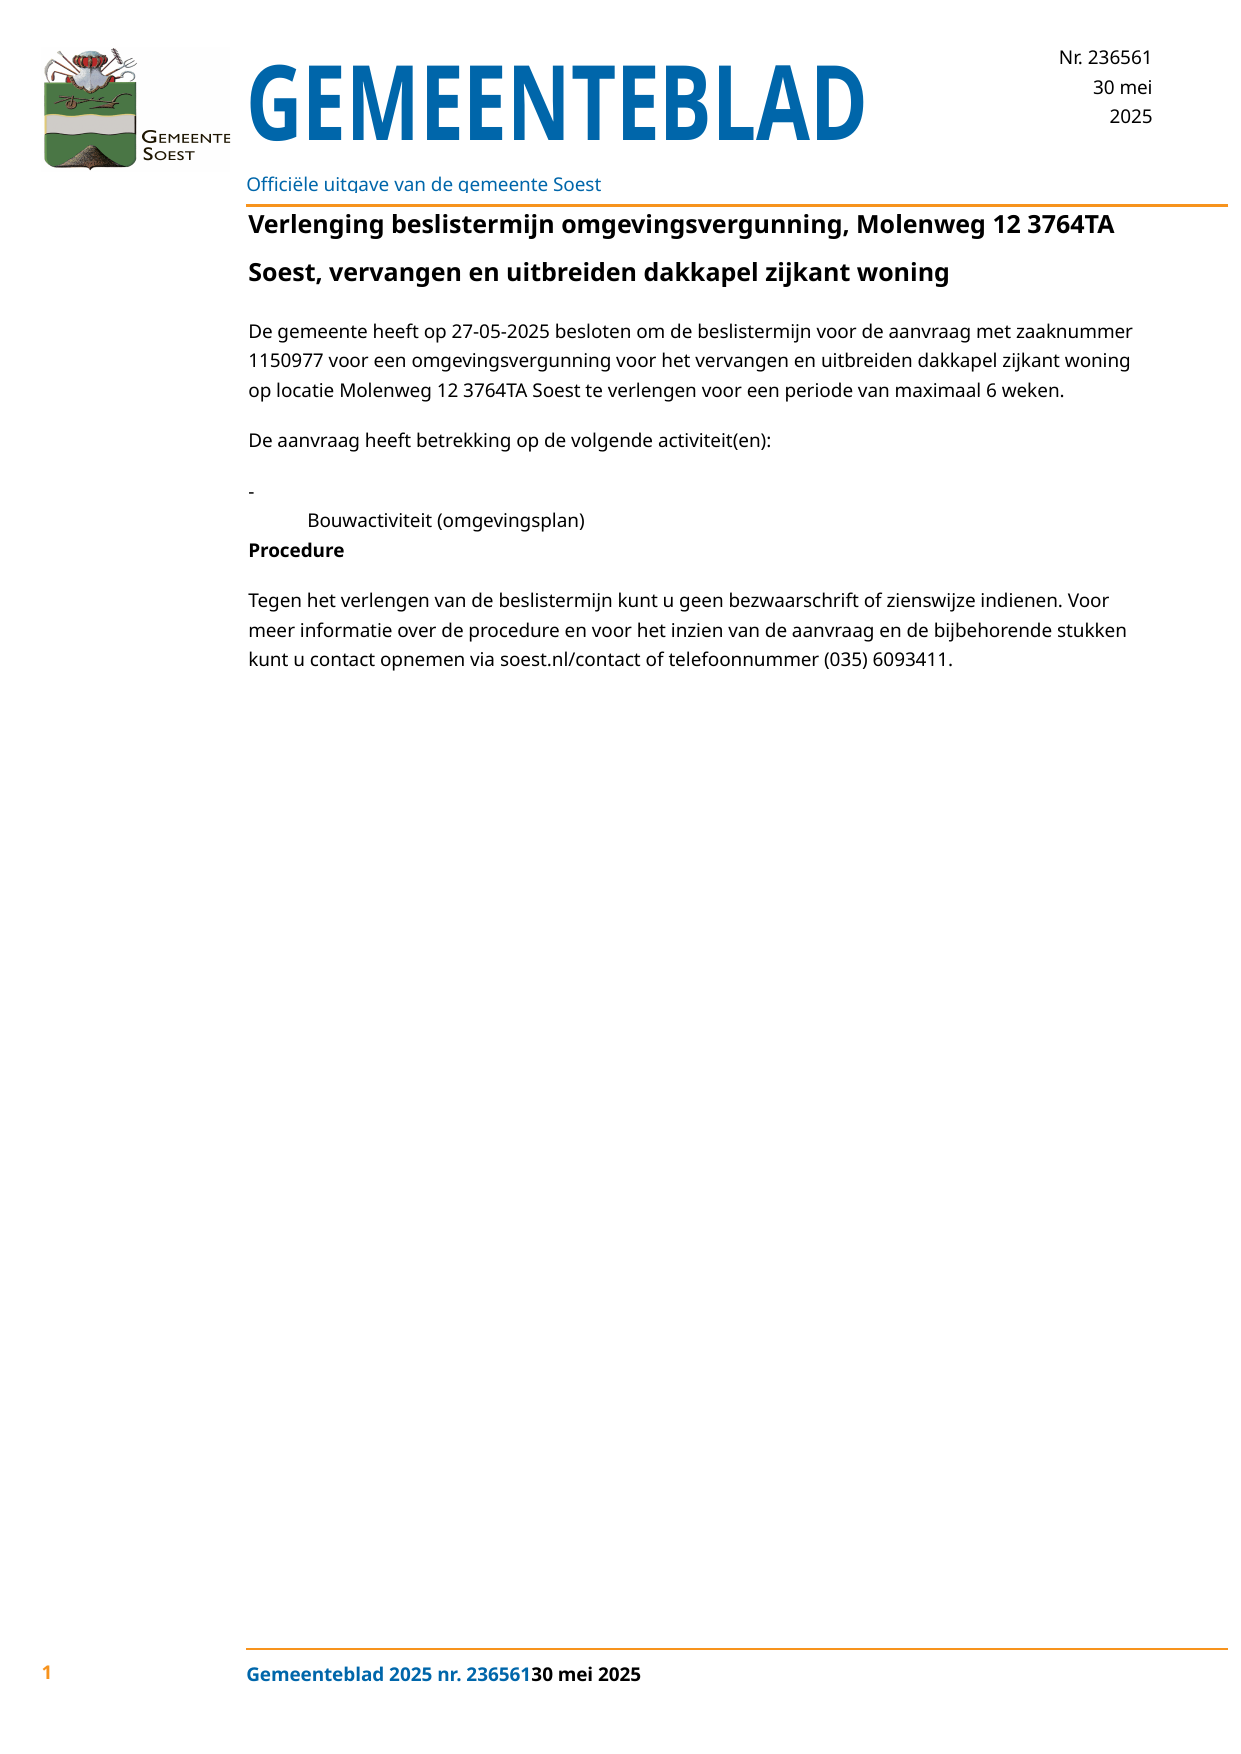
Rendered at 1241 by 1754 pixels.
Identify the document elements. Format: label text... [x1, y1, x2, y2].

text De aanvraag heeft betrekking op de volgende activiteit(en): [248, 427, 1152, 453]
picture [41, 47, 231, 172]
text Verlenging beslistermijn omgevingsvergunning, Molenweg 12 3764TA Soest, vervangen en uitbreiden dakkapel zijkant woning [248, 207, 1152, 288]
list Bouwactiviteit (omgevingsplan) [248, 507, 1152, 533]
text De gemeente heeft op 27-05-2025 besloten om de beslistermijn voor de aanvraag met zaaknummer 1150977 voor een omgevingsvergunning voor het vervangen en uitbreiden dakkapel zijkant woning op locatie Molenweg 12 3764TA Soest te verlengen voor een periode van maximaal 6 weken. [248, 318, 1152, 403]
text Procedure [248, 537, 1152, 563]
text Tegen het verlengen van de beslistermijn kunt u geen bezwaarschrift of zienswijze indienen. Voor meer informatie over de procedure en voor het inzien van de aanvraag en de bijbehorende stukken kunt u contact opnemen via soest.nl/contact of telefoonnummer (035) 6093411. [248, 587, 1152, 672]
